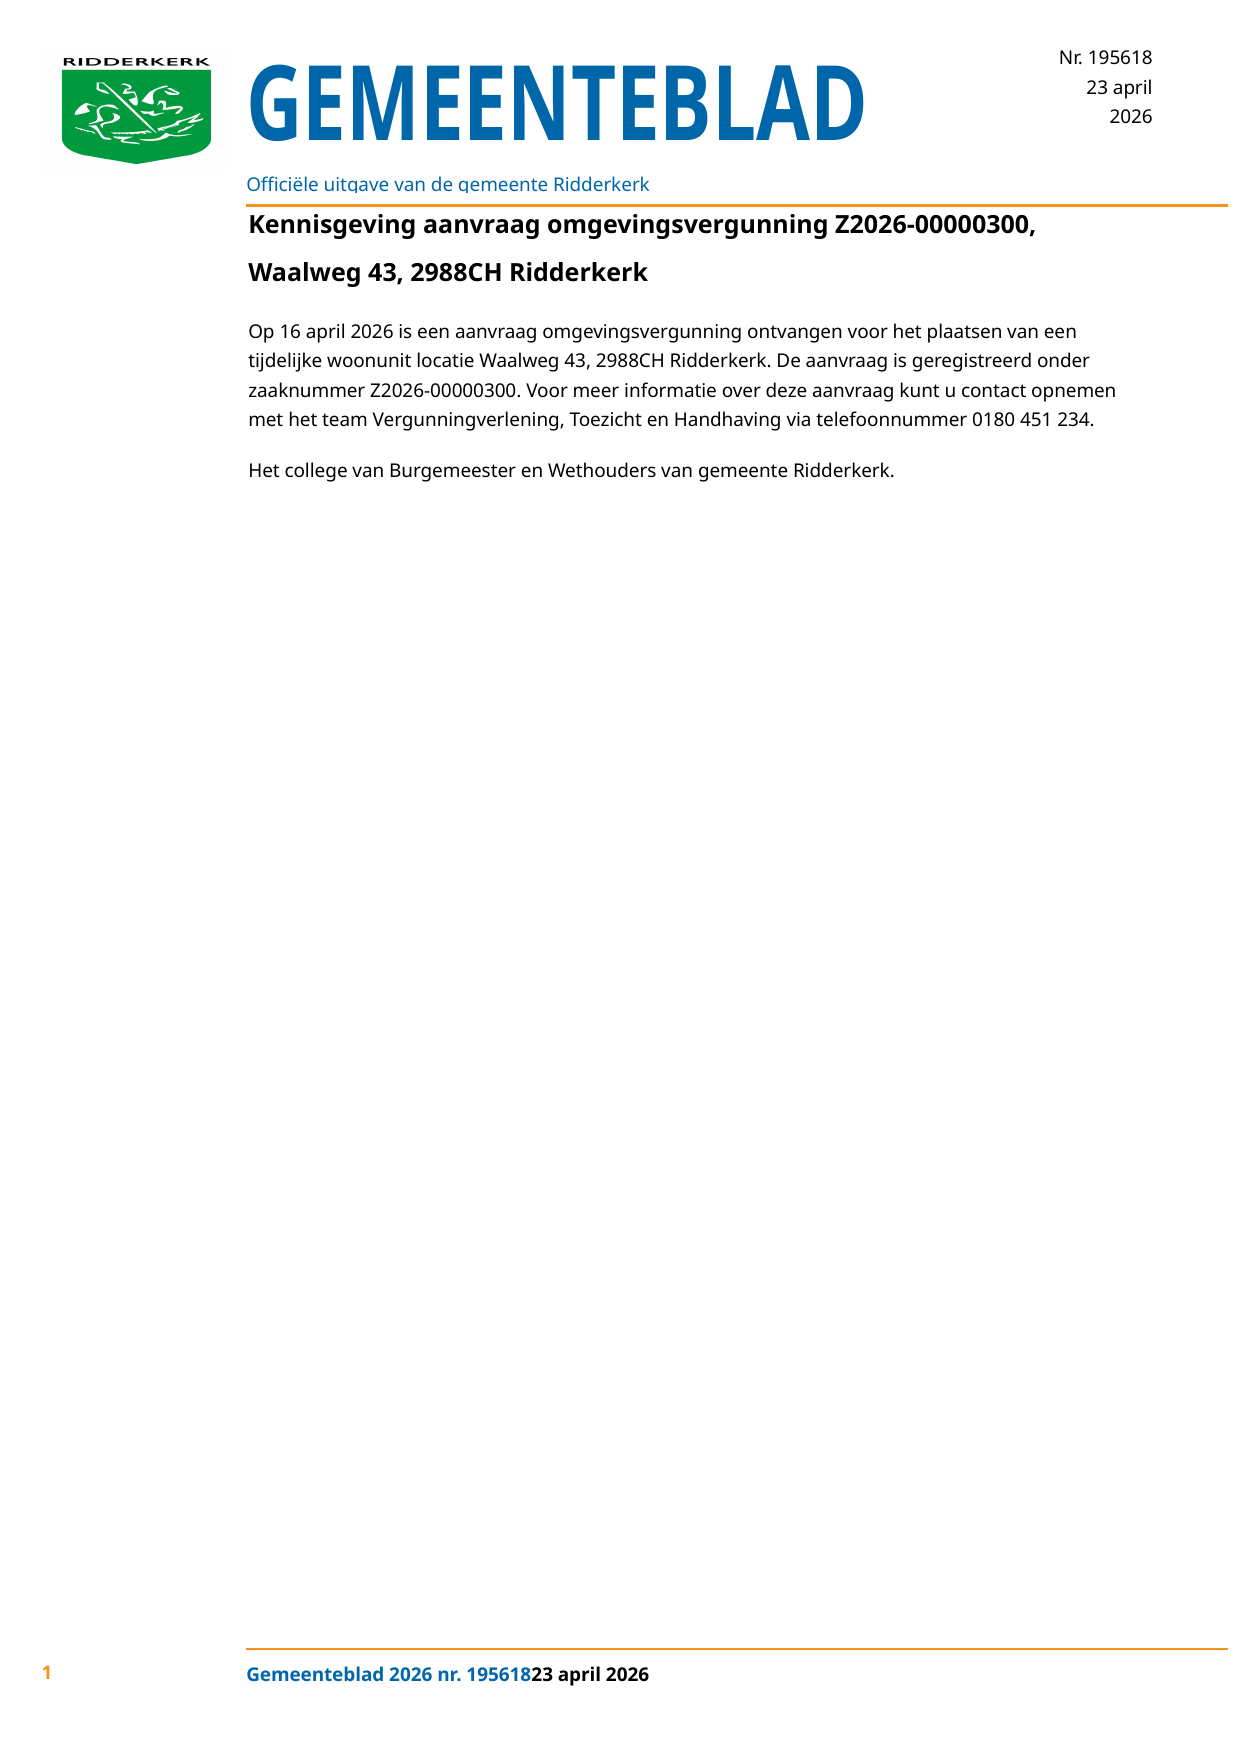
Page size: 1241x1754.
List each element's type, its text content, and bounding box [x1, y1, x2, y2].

text Het college van Burgemeester en Wethouders van gemeente Ridderkerk. [248, 457, 1152, 483]
text Op 16 april 2026 is een aanvraag omgevingsvergunning ontvangen voor het plaatsen van een tijdelijke woonunit locatie Waalweg 43, 2988CH Ridderkerk. De aanvraag is geregistreerd onder zaaknummer Z2026-00000300. Voor meer informatie over deze aanvraag kunt u contact opnemen met het team Vergunningverlening, Toezicht en Handhaving via telefoonnummer 0180 451 234. [248, 318, 1152, 432]
text Kennisgeving aanvraag omgevingsvergunning Z2026-00000300, Waalweg 43, 2988CH Ridderkerk [248, 207, 1152, 288]
picture [41, 47, 231, 172]
